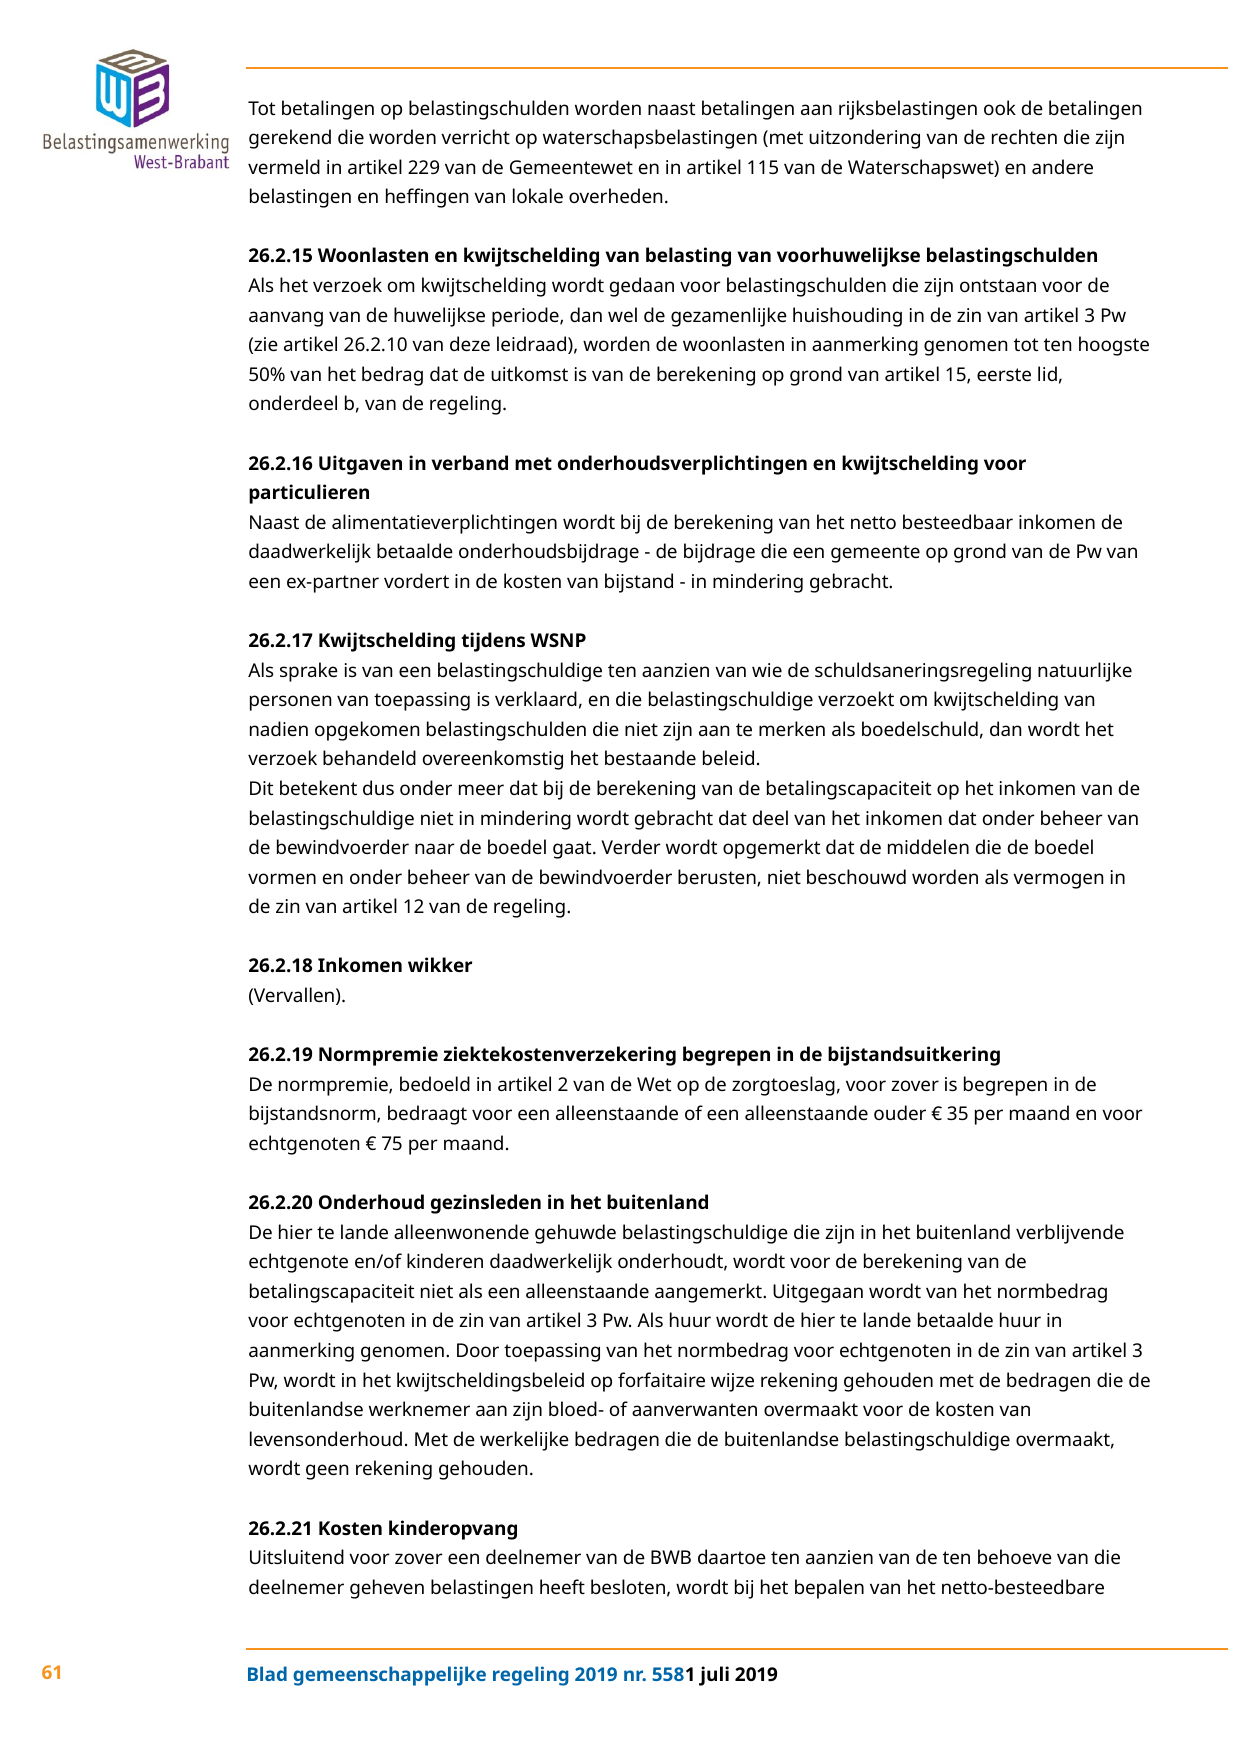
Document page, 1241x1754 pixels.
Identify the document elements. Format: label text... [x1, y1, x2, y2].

text 26.2.18 Inkomen wikker [248, 953, 1152, 978]
text 26.2.16 Uitgaven in verband met onderhoudsverplichtingen en kwijtschelding voor particulieren [248, 450, 1152, 505]
text De normpremie, bedoeld in artikel 2 van de Wet op de zorgtoeslag, voor zover is begrepen in de bijstandsnorm, bedraagt voor een alleenstaande of een alleenstaande ouder € 35 per maand en voor echtgenoten € 75 per maand. [248, 1071, 1152, 1156]
text De hier te lande alleenwonende gehuwde belastingschuldige die zijn in het buitenland verblijvende echtgenote en/of kinderen daadwerkelijk onderhoudt, wordt voor de berekening van de betalingscapaciteit niet als een alleenstaande aangemerkt. Uitgegaan wordt van het normbedrag voor echtgenoten in de zin van artikel 3 Pw. Als huur wordt de hier te lande betaalde huur in aanmerking genomen. Door toepassing van het normbedrag voor echtgenoten in de zin van artikel 3 Pw, wordt in het kwijtscheldingsbeleid op forfaitaire wijze rekening gehouden met de bedragen die de buitenlandse werknemer aan zijn bloed- of aanverwanten overmaakt voor de kosten van levensonderhoud. Met de werkelijke bedragen die de buitenlandse belastingschuldige overmaakt, wordt geen rekening gehouden. [248, 1219, 1152, 1481]
text Als het verzoek om kwijtschelding wordt gedaan voor belastingschulden die zijn ontstaan voor de aanvang van de huwelijkse periode, dan wel de gezamenlijke huishouding in de zin van artikel 3 Pw (zie artikel 26.2.10 van deze leidraad), worden de woonlasten in aanmerking genomen tot ten hoogste 50% van het bedrag dat de uitkomst is van de berekening op grond van artikel 15, eerste lid, onderdeel b, van de regeling. [248, 272, 1152, 416]
text Uitsluitend voor zover een deelnemer van de BWB daartoe ten aanzien van de ten behoeve van die deelnemer geheven belastingen heeft besloten, wordt bij het bepalen van het netto-besteedbare [248, 1544, 1152, 1600]
text Als sprake is van een belastingschuldige ten aanzien van wie de schuldsaneringsregeling natuurlijke personen van toepassing is verklaard, en die belastingschuldige verzoekt om kwijtschelding van nadien opgekomen belastingschulden die niet zijn aan te merken als boedelschuld, dan wordt het verzoek behandeld overeenkomstig het bestaande beleid. [248, 657, 1152, 771]
text 26.2.19 Normpremie ziektekostenverzekering begrepen in de bijstandsuitkering [248, 1041, 1152, 1067]
text 26.2.20 Onderhoud gezinsleden in het buitenland [248, 1189, 1152, 1215]
picture [41, 47, 231, 172]
text 26.2.17 Kwijtschelding tijdens WSNP [248, 627, 1152, 653]
text 26.2.15 Woonlasten en kwijtschelding van belasting van voorhuwelijkse belastingschulden [248, 243, 1152, 268]
text (Vervallen). [248, 982, 1152, 1008]
text Tot betalingen op belastingschulden worden naast betalingen aan rijksbelastingen ook de betalingen gerekend die worden verricht op waterschapsbelastingen (met uitzondering van de rechten die zijn vermeld in artikel 229 van de Gemeentewet en in artikel 115 van de Waterschapswet) en andere belastingen en heffingen van lokale overheden. [248, 95, 1152, 209]
text 26.2.21 Kosten kinderopvang [248, 1515, 1152, 1541]
text Dit betekent dus onder meer dat bij de berekening van de betalingscapaciteit op het inkomen van de belastingschuldige niet in mindering wordt gebracht dat deel van het inkomen dat onder beheer van de bewindvoerder naar de boedel gaat. Verder wordt opgemerkt dat de middelen die de boedel vormen en onder beheer van de bewindvoerder berusten, niet beschouwd worden als vermogen in de zin van artikel 12 van de regeling. [248, 775, 1152, 919]
text Naast de alimentatieverplichtingen wordt bij de berekening van het netto besteedbaar inkomen de daadwerkelijk betaalde onderhoudsbijdrage - de bijdrage die een gemeente op grond van de Pw van een ex-partner vordert in de kosten van bijstand - in mindering gebracht. [248, 509, 1152, 594]
